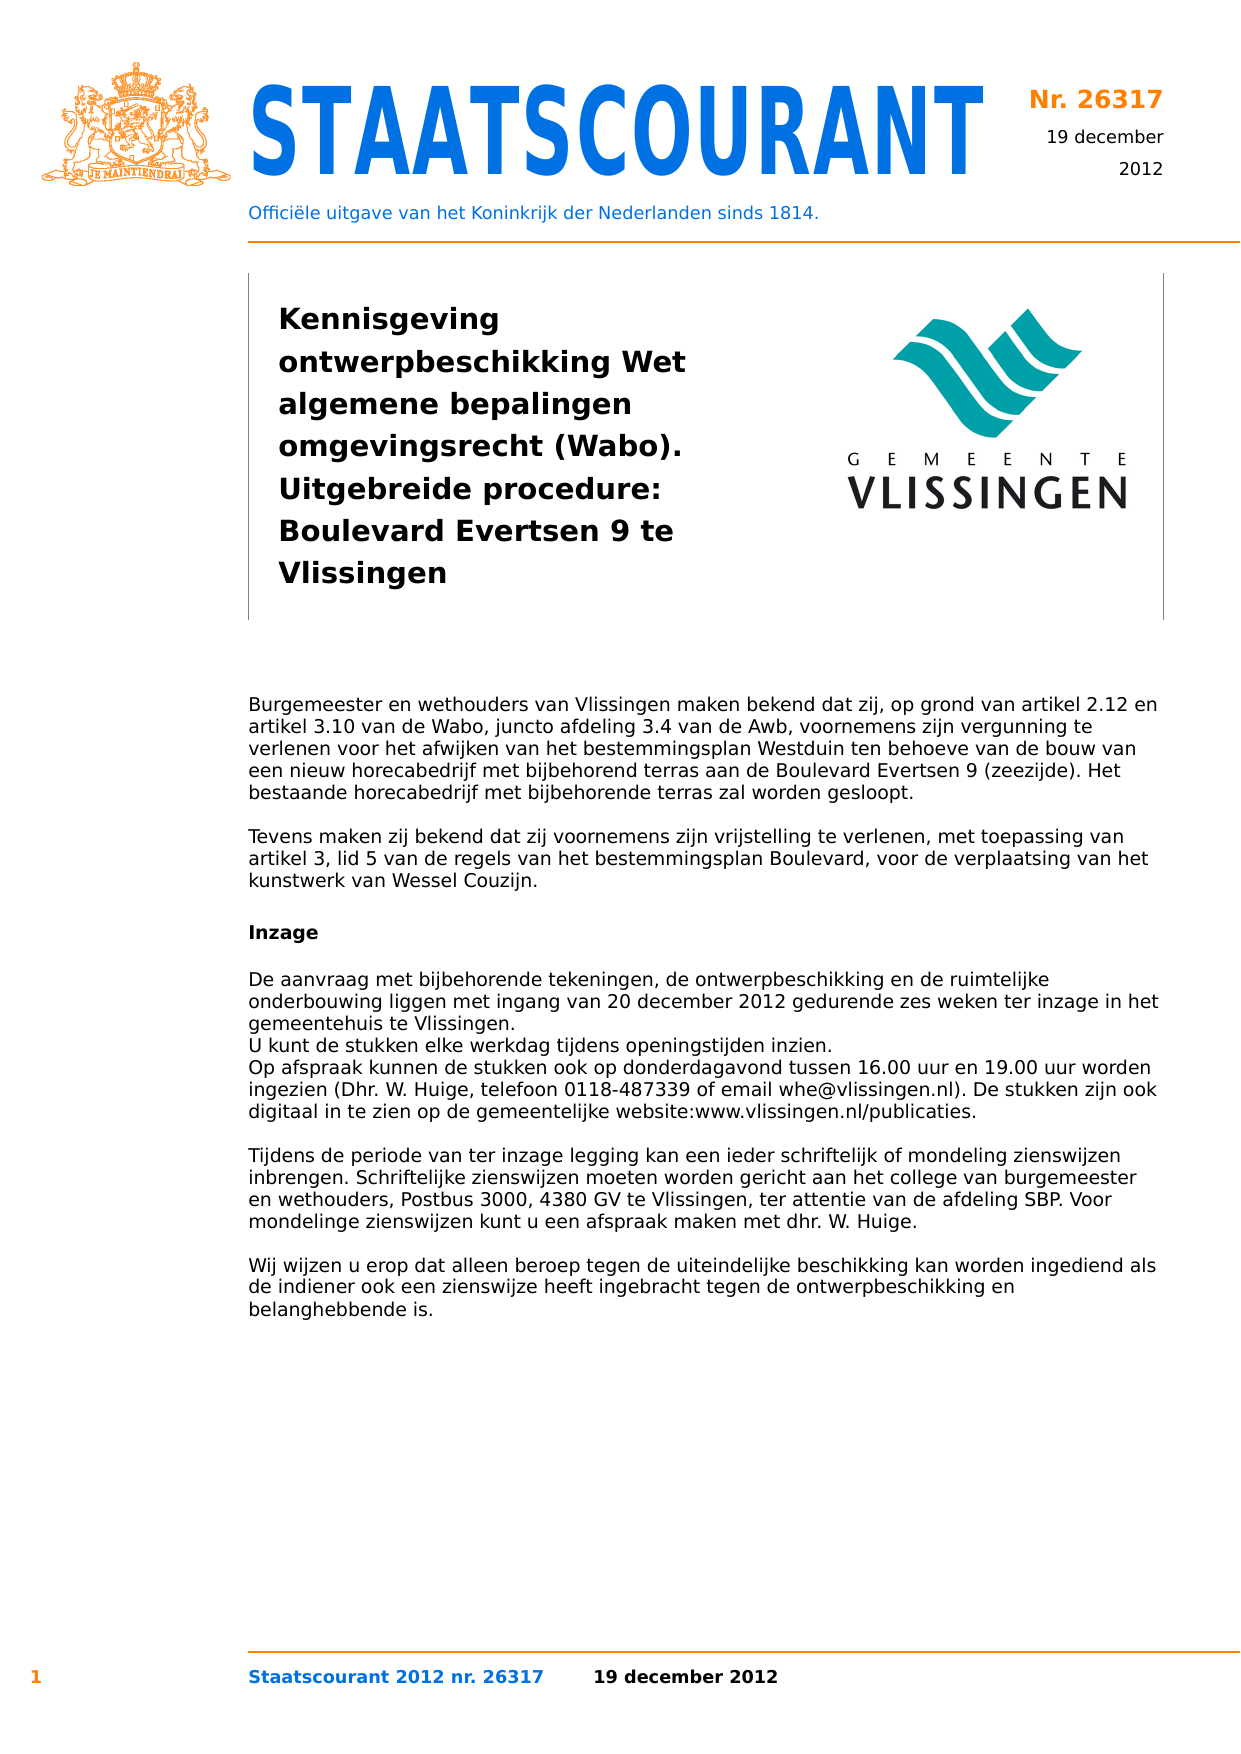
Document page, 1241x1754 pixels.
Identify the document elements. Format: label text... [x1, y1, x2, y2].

picture [41, 62, 231, 186]
text Burgemeester en wethouders van Vlissingen maken bekend dat zij, op grond van artikel 2.12 en artikel 3.10 van de Wabo, juncto afdeling 3.4 van de Awb, voornemens zijn vergunning te verlenen voor het afwijken van het bestemmingsplan Westduin ten behoeve van de bouw van een nieuw horecabedrijf met bijbehorend terras aan de Boulevard Evertsen 9 (zeezijde). Het bestaande horecabedrijf met bijbehorende terras zal worden gesloopt. [248, 694, 1163, 804]
text Op afspraak kunnen de stukken ook op donderdagavond tussen 16.00 uur en 19.00 uur worden ingezien (Dhr. W. Huige, telefoon 0118-487339 of email whe@vlissingen.nl). De stukken zijn ook digitaal in te zien op de gemeentelijke website:www.vlissingen.nl/publicaties. [248, 1057, 1163, 1123]
table_cell 19 december [998, 121, 1240, 153]
picture [838, 302, 1134, 516]
text Tevens maken zij bekend dat zij voornemens zijn vrijstelling te verlenen, met toepassing van artikel 3, lid 5 van de regels van het bestemmingsplan Boulevard, voor de verplaatsing van het kunstwerk van Wessel Couzijn. [248, 826, 1163, 892]
text Wij wijzen u erop dat alleen beroep tegen de uiteindelijke beschikking kan worden ingediend als de indiener ook een zienswijze heeft ingebracht tegen de ontwerpbeschikking en belanghebbende is. [248, 1254, 1163, 1320]
table_cell 2012 [998, 153, 1240, 203]
table_cell Officiële uitgave van het Koninkrijk der Nederlanden sinds 1814. [248, 203, 1240, 241]
subtitle Inzage [248, 922, 1163, 944]
subtitle Kennisgeving ontwerpbeschikking Wet algemene bepalingen omgevingsrecht (Wabo). Uitgebreide procedure: Boulevard Evertsen 9 te Vlissingen [249, 273, 1163, 620]
table_header [25, 62, 248, 241]
text De aanvraag met bijbehorende tekeningen, de ontwerpbeschikking en de ruimtelijke onderbouwing liggen met ingang van 20 december 2012 gedurende zes weken ter inzage in het gemeentehuis te Vlissingen. [248, 969, 1163, 1035]
table_header STAATSCOURANT [248, 62, 998, 203]
text Tijdens de periode van ter inzage legging kan een ieder schriftelijk of mondeling zienswijzen inbrengen. Schriftelijke zienswijzen moeten worden gericht aan het college van burgemeester en wethouders, Postbus 3000, 4380 GV te Vlissingen, ter attentie van de afdeling SBP. Voor mondelinge zienswijzen kunt u een afspraak maken met dhr. W. Huige. [248, 1145, 1163, 1233]
table_header Nr. 26317 [998, 62, 1240, 121]
text U kunt de stukken elke werkdag tijdens openingstijden inzien. [248, 1035, 1163, 1057]
